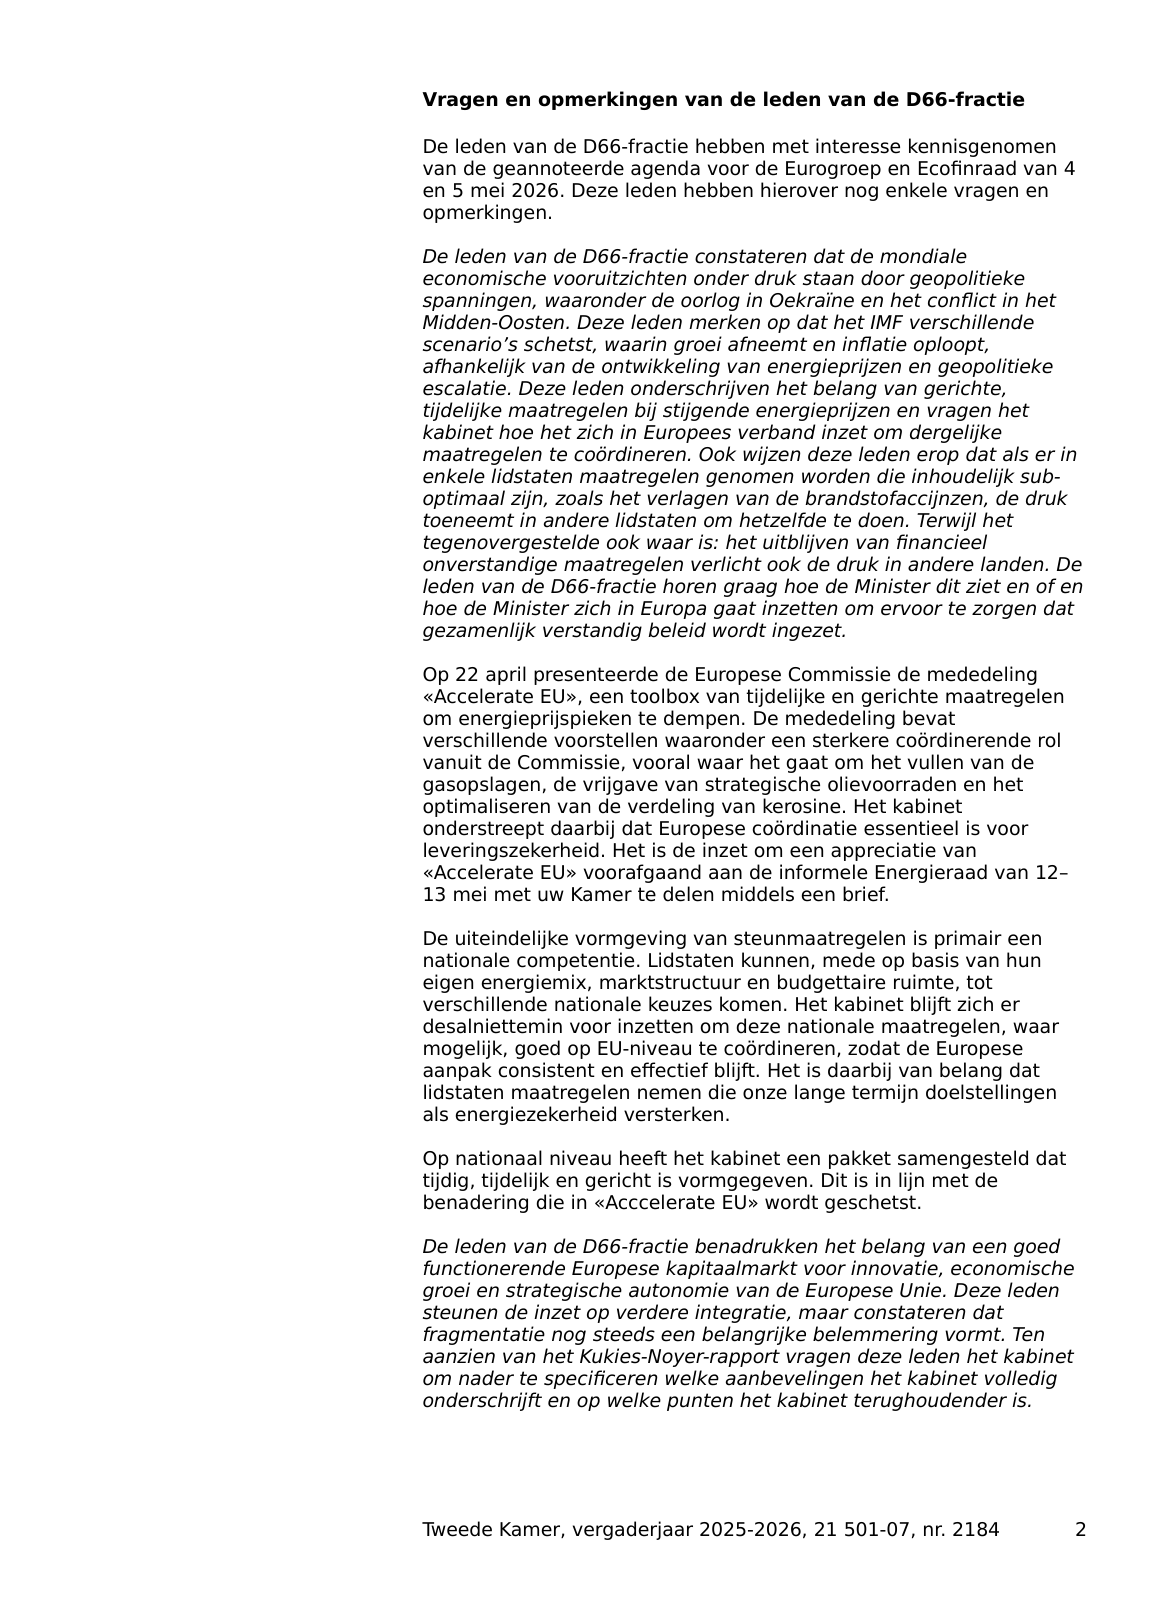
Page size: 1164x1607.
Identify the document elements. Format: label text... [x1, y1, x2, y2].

text De leden van de D66-fractie constateren dat de mondiale economische vooruitzichten onder druk staan door geopolitieke spanningen, waaronder de oorlog in Oekraïne en het conflict in het Midden-Oosten. Deze leden merken op dat het IMF verschillende scenario’s schetst, waarin groei afneemt en inflatie oploopt, afhankelijk van de ontwikkeling van energieprijzen en geopolitieke escalatie. Deze leden onderschrijven het belang van gerichte, tijdelijke maatregelen bij stijgende energieprijzen en vragen het kabinet hoe het zich in Europees verband inzet om dergelijke maatregelen te coördineren. Ook wijzen deze leden erop dat als er in enkele lidstaten maatregelen genomen worden die inhoudelijk sub-optimaal zijn, zoals het verlagen van de brandstofaccijnzen, de druk toeneemt in andere lidstaten om hetzelfde te doen. Terwijl het tegenovergestelde ook waar is: het uitblijven van financieel onverstandige maatregelen verlicht ook de druk in andere landen. De leden van de D66-fractie horen graag hoe de Minister dit ziet en of en hoe de Minister zich in Europa gaat inzetten om ervoor te zorgen dat gezamenlijk verstandig beleid wordt ingezet. [422, 246, 1087, 642]
text De uiteindelijke vormgeving van steunmaatregelen is primair een nationale competentie. Lidstaten kunnen, mede op basis van hun eigen energiemix, marktstructuur en budgettaire ruimte, tot verschillende nationale keuzes komen. Het kabinet blijft zich er desalniettemin voor inzetten om deze nationale maatregelen, waar mogelijk, goed op EU-niveau te coördineren, zodat de Europese aanpak consistent en effectief blijft. Het is daarbij van belang dat lidstaten maatregelen nemen die onze lange termijn doelstellingen als energiezekerheid versterken. [422, 928, 1087, 1126]
subtitle Vragen en opmerkingen van de leden van de D66-fractie [422, 89, 1087, 111]
text Op 22 april presenteerde de Europese Commissie de mededeling «Accelerate EU», een toolbox van tijdelijke en gerichte maatregelen om energieprijspieken te dempen. De mededeling bevat verschillende voorstellen waaronder een sterkere coördinerende rol vanuit de Commissie, vooral waar het gaat om het vullen van de gasopslagen, de vrijgave van strategische olievoorraden en het optimaliseren van de verdeling van kerosine. Het kabinet onderstreept daarbij dat Europese coördinatie essentieel is voor leveringszekerheid. Het is de inzet om een appreciatie van «Accelerate EU» voorafgaand aan de informele Energieraad van 12–13 mei met uw Kamer te delen middels een brief. [422, 664, 1087, 906]
text Op nationaal niveau heeft het kabinet een pakket samengesteld dat tijdig, tijdelijk en gericht is vormgegeven. Dit is in lijn met de benadering die in «Acccelerate EU» wordt geschetst. [422, 1148, 1087, 1214]
text De leden van de D66-fractie benadrukken het belang van een goed functionerende Europese kapitaalmarkt voor innovatie, economische groei en strategische autonomie van de Europese Unie. Deze leden steunen de inzet op verdere integratie, maar constateren dat fragmentatie nog steeds een belangrijke belemmering vormt. Ten aanzien van het Kukies-Noyer-rapport vragen deze leden het kabinet om nader te specificeren welke aanbevelingen het kabinet volledig onderschrijft en op welke punten het kabinet terughoudender is. [422, 1236, 1087, 1412]
text De leden van de D66-fractie hebben met interesse kennisgenomen van de geannoteerde agenda voor de Eurogroep en Ecofinraad van 4 en 5 mei 2026. Deze leden hebben hierover nog enkele vragen en opmerkingen. [422, 136, 1087, 224]
